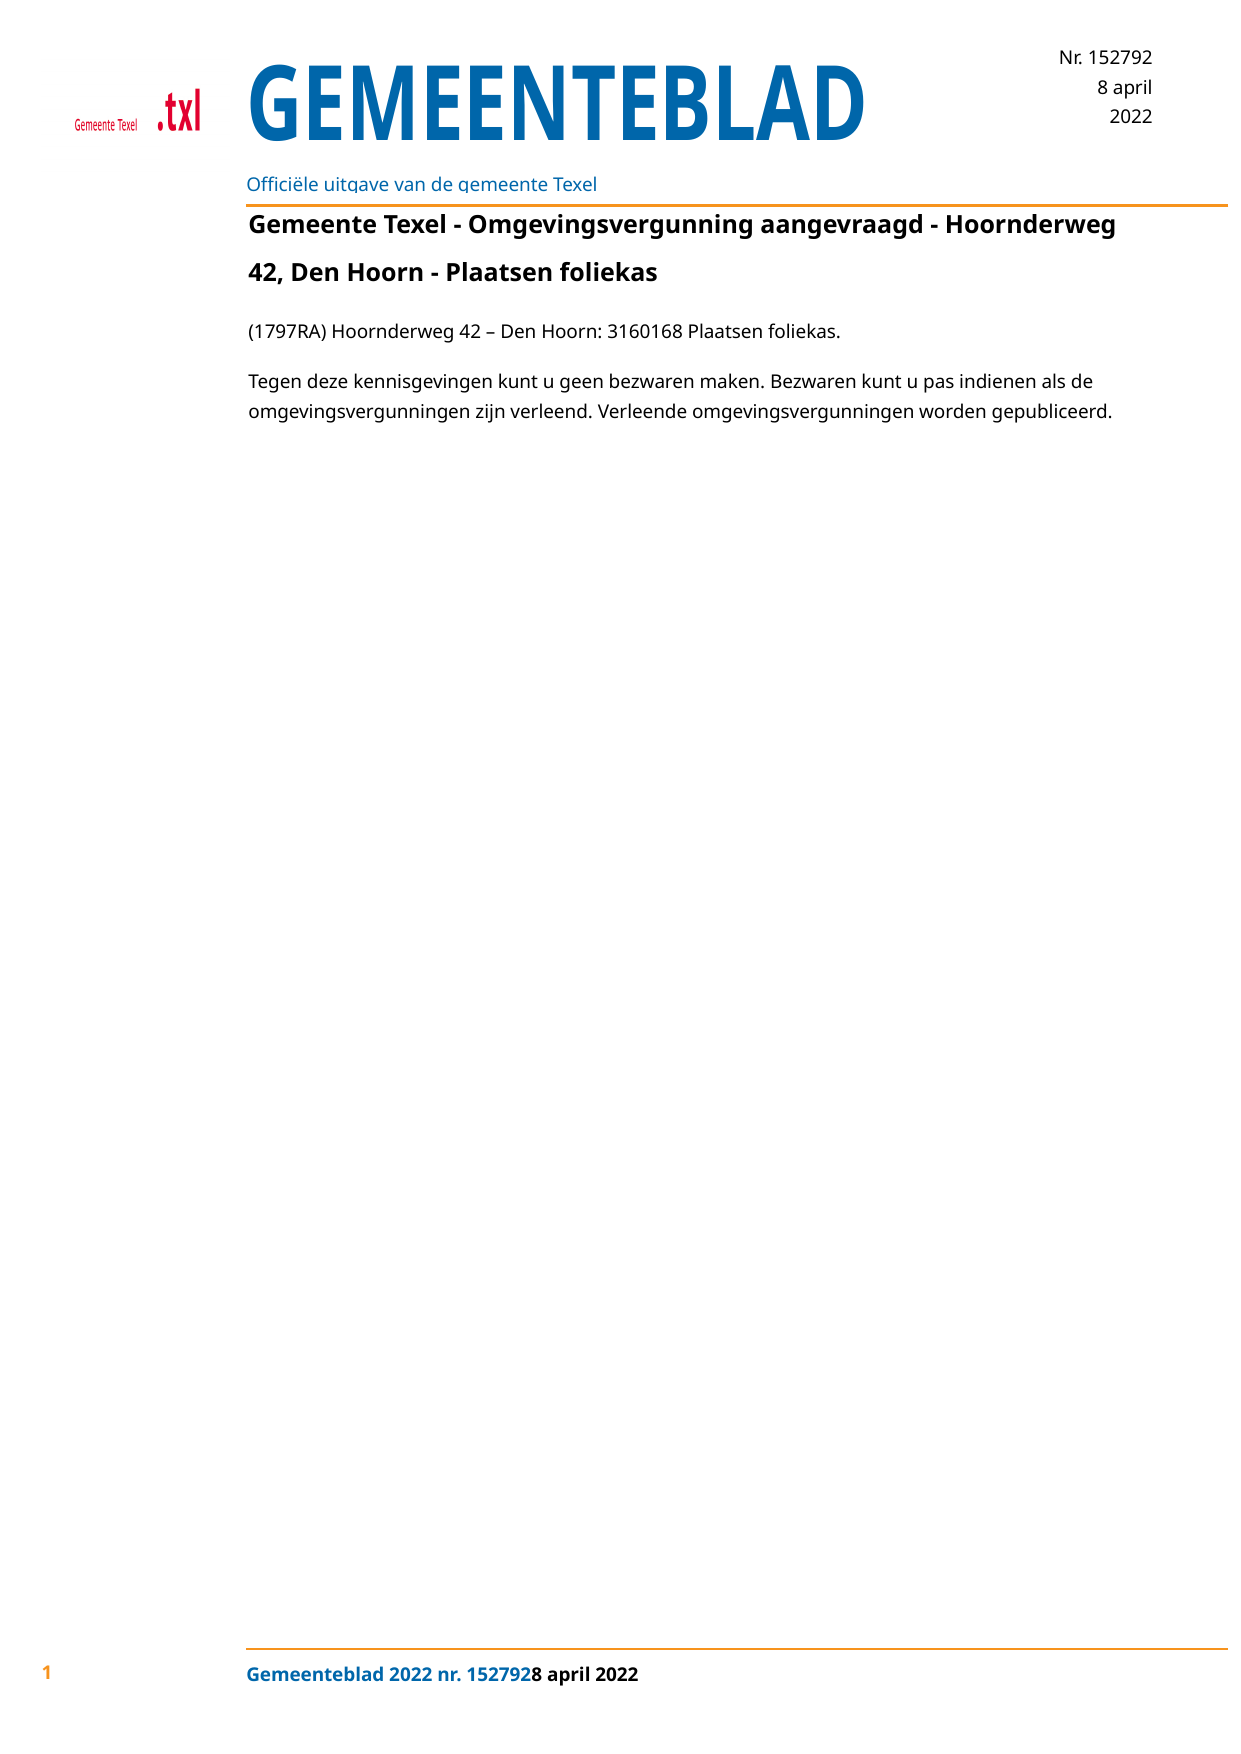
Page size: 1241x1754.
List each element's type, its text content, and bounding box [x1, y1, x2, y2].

text Tegen deze kennisgevingen kunt u geen bezwaren maken. Bezwaren kunt u pas indienen als de omgevingsvergunningen zijn verleend. Verleende omgevingsvergunningen worden gepubliceerd. [248, 368, 1152, 424]
text (1797RA) Hoornderweg 42 – Den Hoorn: 3160168 Plaatsen foliekas. [248, 318, 1152, 344]
text Gemeente Texel - Omgevingsvergunning aangevraagd - Hoornderweg 42, Den Hoorn - Plaatsen foliekas [248, 207, 1152, 288]
picture [41, 47, 231, 172]
